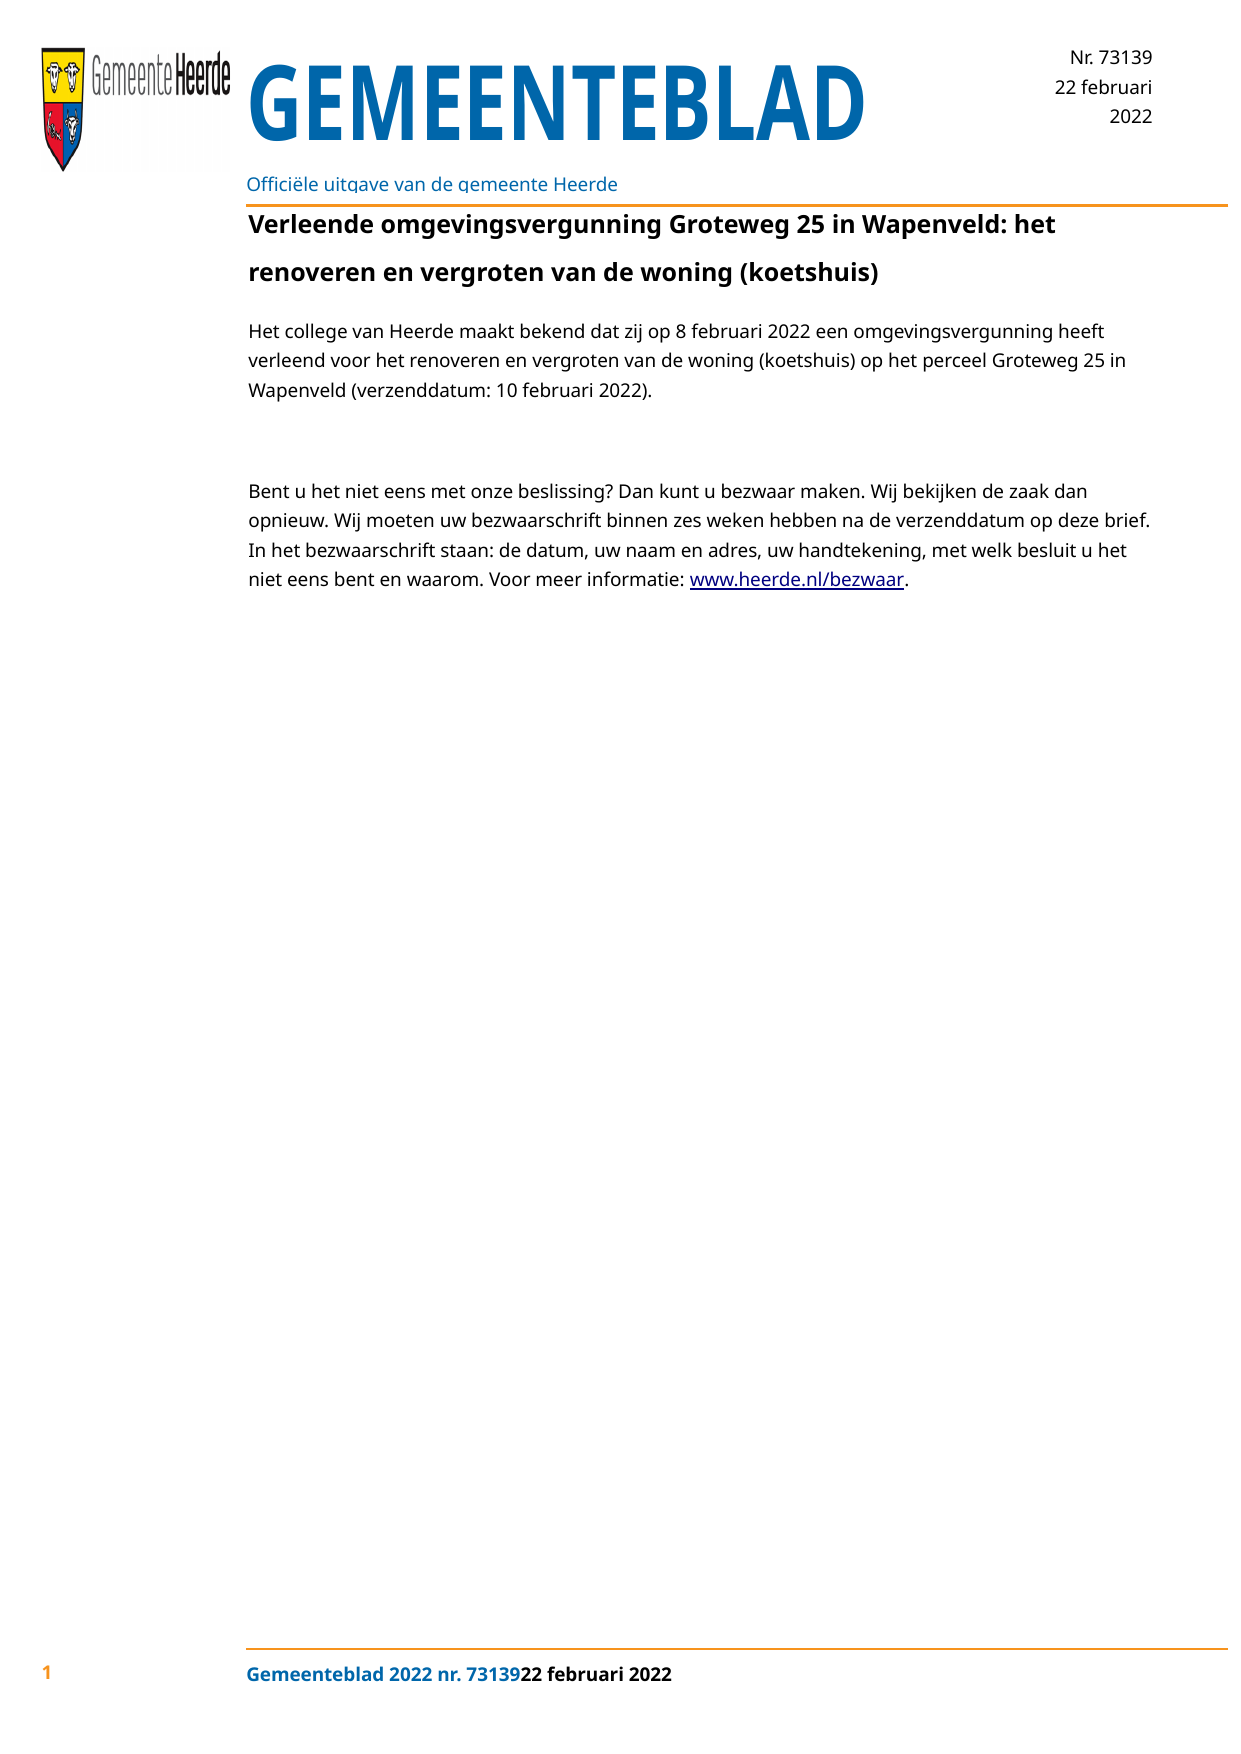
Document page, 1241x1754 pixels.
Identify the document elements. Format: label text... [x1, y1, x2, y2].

text Het college van Heerde maakt bekend dat zij op 8 februari 2022 een omgevingsvergunning heeft verleend voor het renoveren en vergroten van de woning (koetshuis) op het perceel Groteweg 25 in Wapenveld (verzenddatum: 10 februari 2022). [248, 318, 1152, 403]
picture [41, 47, 231, 172]
text Bent u het niet eens met onze beslissing? Dan kunt u bezwaar maken. Wij bekijken de zaak dan opnieuw. Wij moeten uw bezwaarschrift binnen zes weken hebben na de verzenddatum op deze brief. In het bezwaarschrift staan: de datum, uw naam en adres, uw handtekening, met welk besluit u het niet eens bent en waarom. Voor meer informatie: www.heerde.nl/bezwaar. [248, 478, 1152, 592]
text Verleende omgevingsvergunning Groteweg 25 in Wapenveld: het renoveren en vergroten van de woning (koetshuis) [248, 207, 1152, 288]
